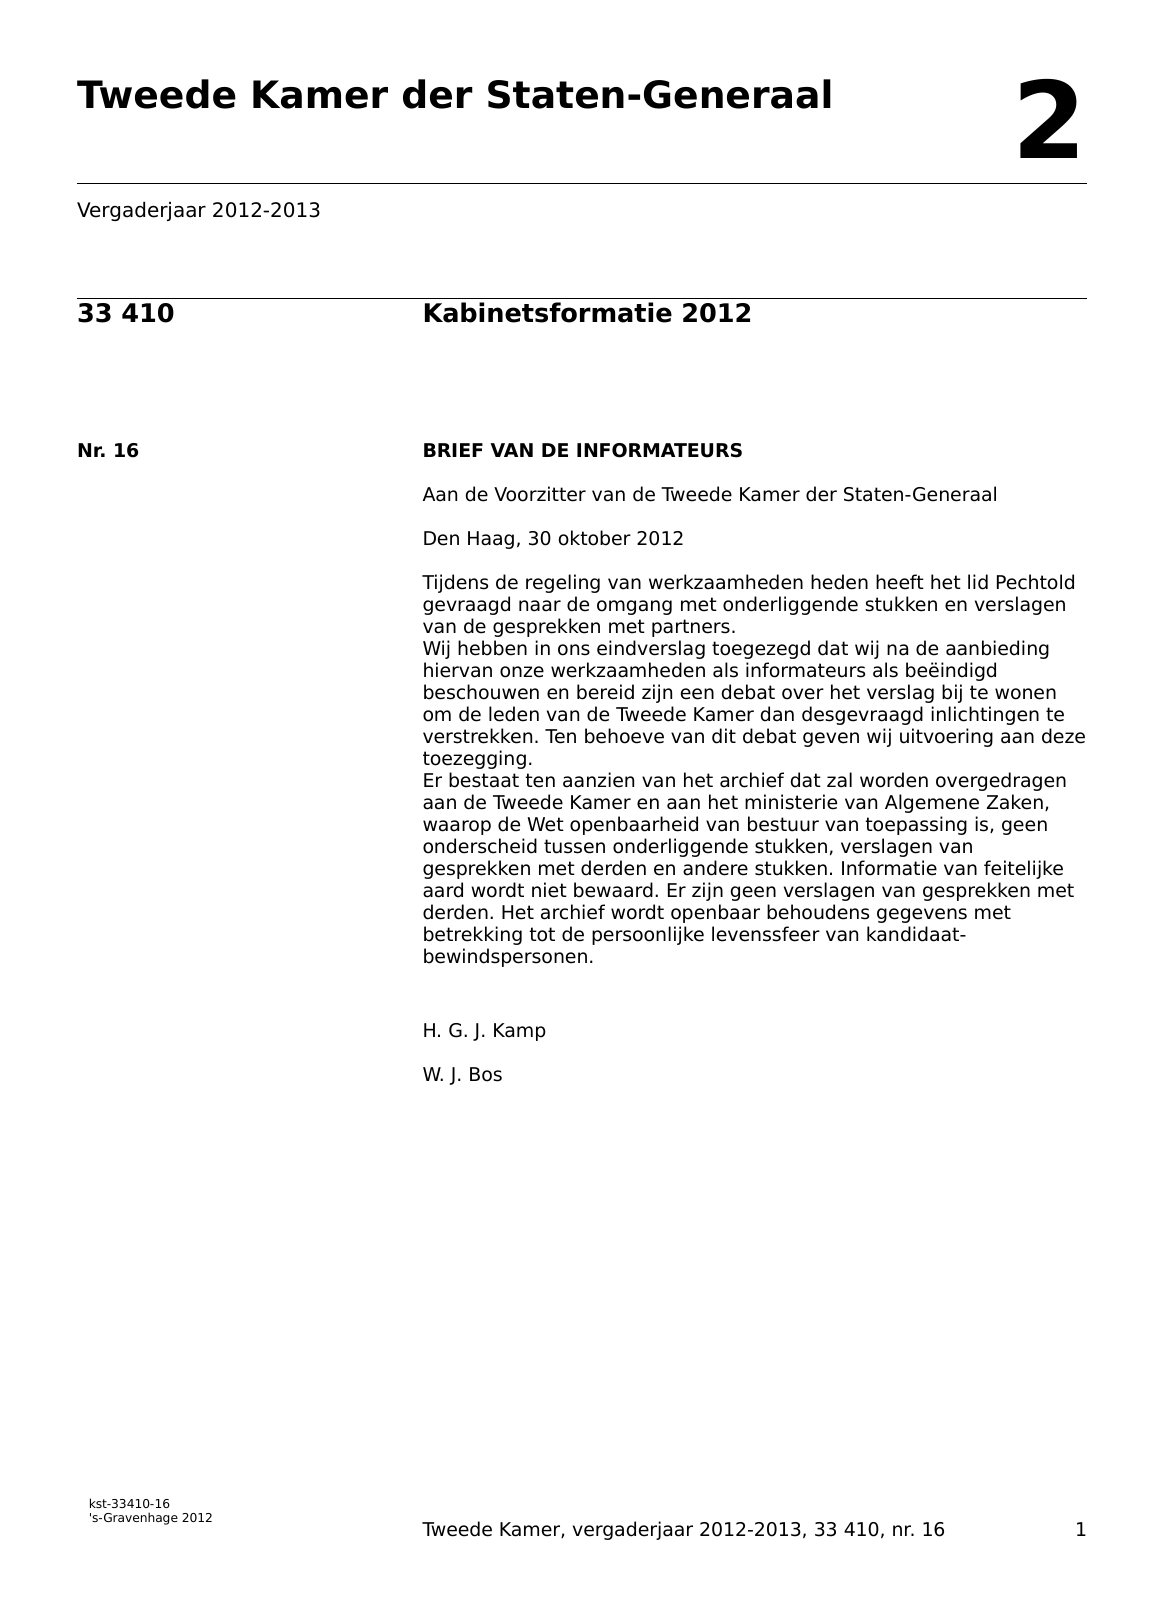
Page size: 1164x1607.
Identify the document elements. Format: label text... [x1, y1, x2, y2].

subtitle Nr. 16 BRIEF VAN DE INFORMATEURS [77, 440, 1087, 462]
table_header 2 [886, 59, 1087, 183]
text Wij hebben in ons eindverslag toegezegd dat wij na de aanbieding hiervan onze werkzaamheden als informateurs als beëindigd beschouwen en bereid zijn een debat over het verslag bij te wonen om de leden van de Tweede Kamer dan desgevraagd inlichtingen te verstrekken. Ten behoeve van dit debat geven wij uitvoering aan deze toezegging. [422, 638, 1087, 770]
table_header Tweede Kamer der Staten-Generaal [77, 59, 886, 183]
subtitle 33 410 Kabinetsformatie 2012 [77, 299, 1087, 329]
text Tijdens de regeling van werkzaamheden heden heeft het lid Pechtold gevraagd naar de omgang met onderliggende stukken en verslagen van de gesprekken met partners. [422, 572, 1087, 638]
table_cell Vergaderjaar 2012-2013 [77, 184, 1087, 298]
text Den Haag, 30 oktober 2012 [422, 528, 1087, 550]
text Aan de Voorzitter van de Tweede Kamer der Staten-Generaal [422, 484, 1087, 506]
text 's-Gravenhage 2012 [88, 1511, 323, 1525]
text Er bestaat ten aanzien van het archief dat zal worden overgedragen aan de Tweede Kamer en aan het ministerie van Algemene Zaken, waarop de Wet openbaarheid van bestuur van toepassing is, geen onderscheid tussen onderliggende stukken, verslagen van gesprekken met derden en andere stukken. Informatie van feitelijke aard wordt niet bewaard. Er zijn geen verslagen van gesprekken met derden. Het archief wordt openbaar behoudens gegevens met betrekking tot de persoonlijke levenssfeer van kandidaat-bewindspersonen. [422, 770, 1087, 968]
text kst-33410-16 [88, 1497, 323, 1511]
text H. G. J. Kamp W. J. Bos [422, 998, 1087, 1086]
